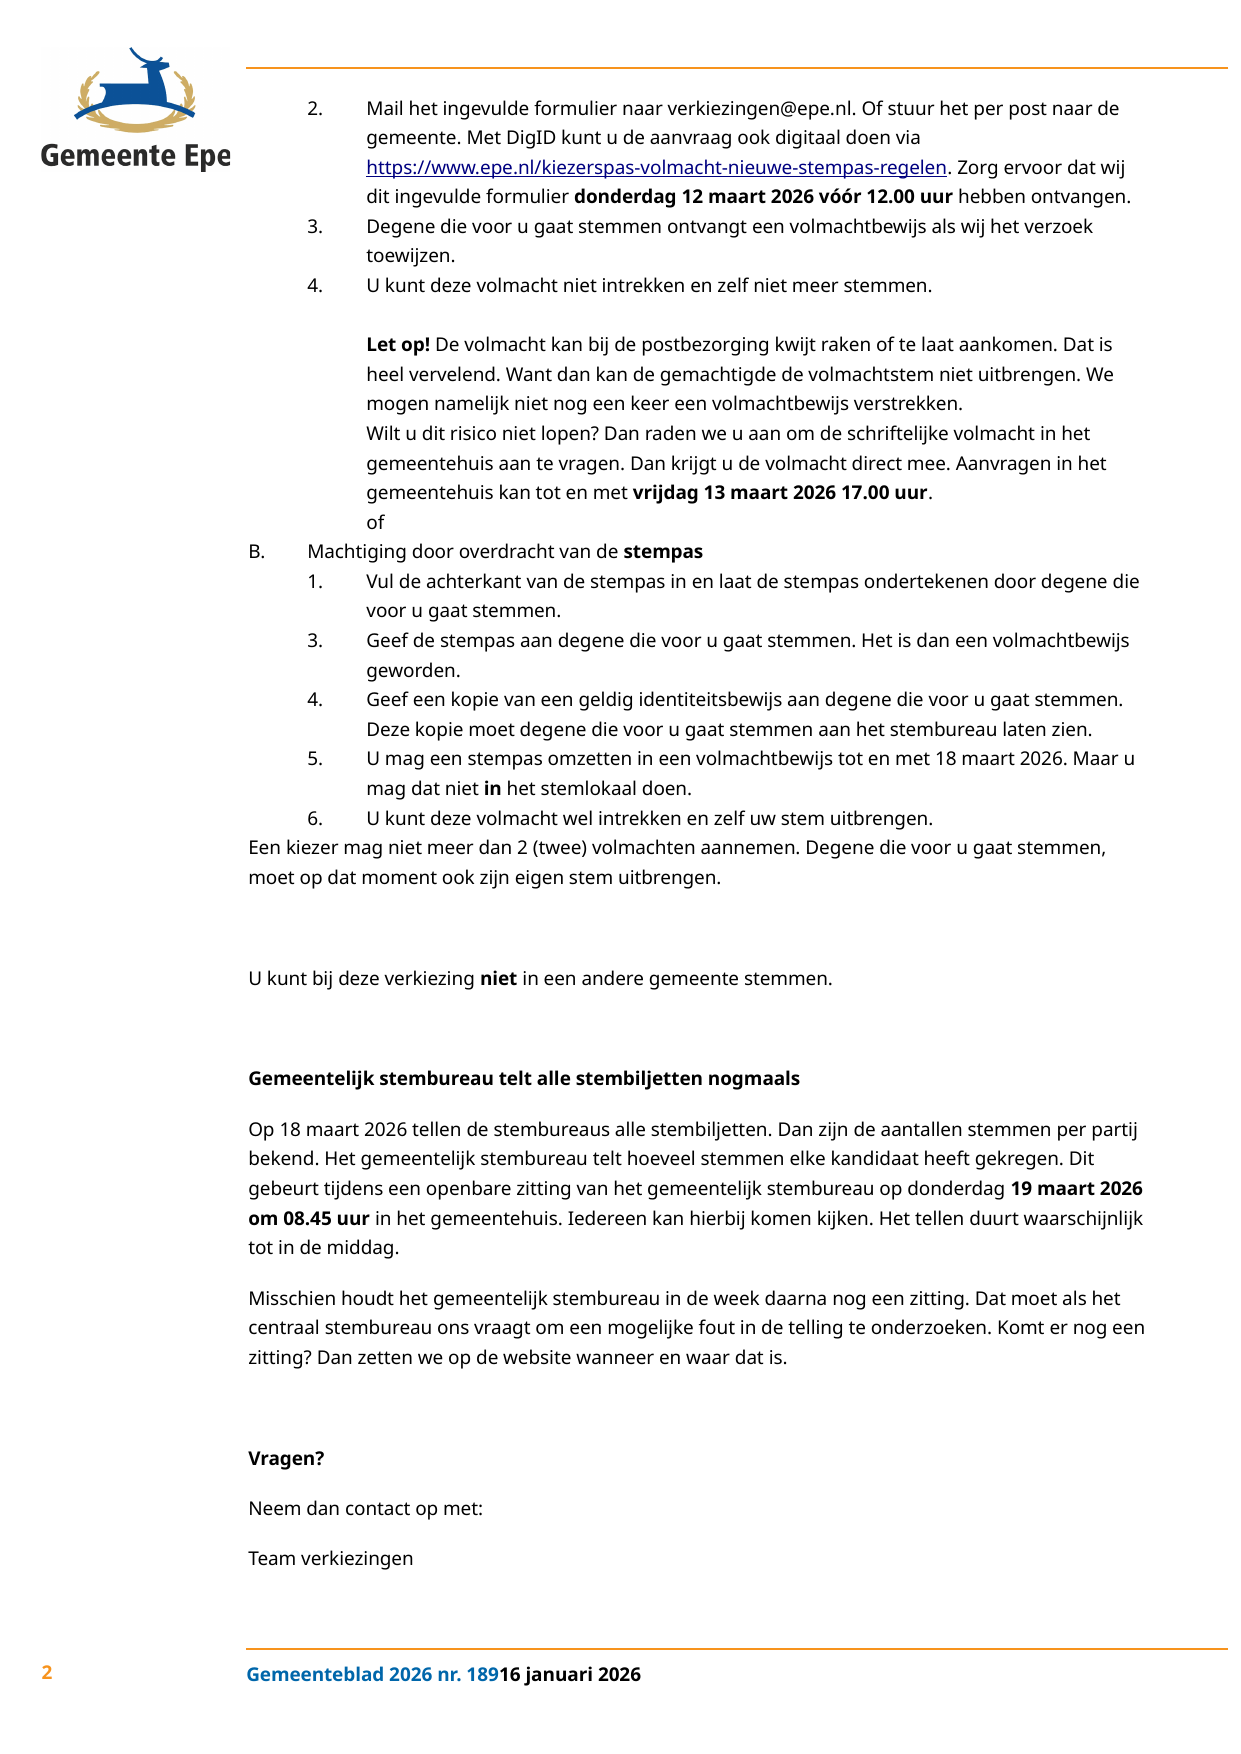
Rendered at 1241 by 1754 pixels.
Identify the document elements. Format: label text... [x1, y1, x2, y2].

text Neem dan contact op met: [248, 1495, 1152, 1521]
list Let op! De volmacht kan bij de postbezorging kwijt raken of te laat aankomen. Dat is heel vervelend. Want dan kan de gemachtigde de volmachtstem niet uitbrengen. We mogen namelijk niet nog een keer een volmachtbewijs verstrekken. [307, 331, 1152, 416]
picture [41, 47, 231, 172]
list Wilt u dit risico niet lopen? Dan raden we u aan om de schriftelijke volmacht in het gemeentehuis aan te vragen. Dan krijgt u de volmacht direct mee. Aanvragen in het gemeentehuis kan tot en met vrijdag 13 maart 2026 17.00 uur. [307, 420, 1152, 505]
list Mail het ingevulde formulier naar verkiezingen@epe.nl. Of stuur het per post naar de gemeente. Met DigID kunt u de aanvraag ook digitaal doen via https://www.epe.nl/kiezerspas-volmacht-nieuwe-stempas-regelen. Zorg ervoor dat wij dit ingevulde formulier donderdag 12 maart 2026 vóór 12.00 uur hebben ontvangen. [307, 95, 1152, 209]
text Misschien houdt het gemeentelijk stembureau in de week daarna nog een zitting. Dat moet als het centraal stembureau ons vraagt om een mogelijke fout in de telling te onderzoeken. Komt er nog een zitting? Dan zetten we op de website wanneer en waar dat is. [248, 1285, 1152, 1370]
text Op 18 maart 2026 tellen de stembureaus alle stembiljetten. Dan zijn de aantallen stemmen per partij bekend. Het gemeentelijk stembureau telt hoeveel stemmen elke kandidaat heeft gekregen. Dit gebeurt tijdens een openbare zitting van het gemeentelijk stembureau op donderdag 19 maart 2026 om 08.45 uur in het gemeentehuis. Iedereen kan hierbij komen kijken. Het tellen duurt waarschijnlijk tot in de middag. [248, 1116, 1152, 1260]
list U mag een stempas omzetten in een volmachtbewijs tot en met 18 maart 2026. Maar u mag dat niet in het stemlokaal doen. [307, 746, 1152, 801]
text Een kiezer mag niet meer dan 2 (twee) volmachten aannemen. Degene die voor u gaat stemmen, moet op dat moment ook zijn eigen stem uitbrengen. [248, 834, 1152, 890]
list Geef een kopie van een geldig identiteitsbewijs aan degene die voor u gaat stemmen. Deze kopie moet degene die voor u gaat stemmen aan het stembureau laten zien. [307, 686, 1152, 742]
text Vragen? [248, 1445, 1152, 1471]
list of [307, 509, 1152, 535]
text Team verkiezingen [248, 1546, 1152, 1571]
text Gemeentelijk stembureau telt alle stembiljetten nogmaals [248, 1066, 1152, 1091]
list Vul de achterkant van de stempas in en laat de stempas ondertekenen door degene die voor u gaat stemmen. [307, 568, 1152, 623]
list Machtiging door overdracht van de stempas [248, 538, 1152, 564]
list U kunt deze volmacht niet intrekken en zelf niet meer stemmen. [307, 272, 1152, 298]
list Degene die voor u gaat stemmen ontvangt een volmachtbewijs als wij het verzoek toewijzen. [307, 213, 1152, 268]
text U kunt bij deze verkiezing niet in een andere gemeente stemmen. [248, 965, 1152, 991]
list Geef de stempas aan degene die voor u gaat stemmen. Het is dan een volmachtbewijs geworden. [307, 627, 1152, 683]
list U kunt deze volmacht wel intrekken en zelf uw stem uitbrengen. [307, 805, 1152, 831]
